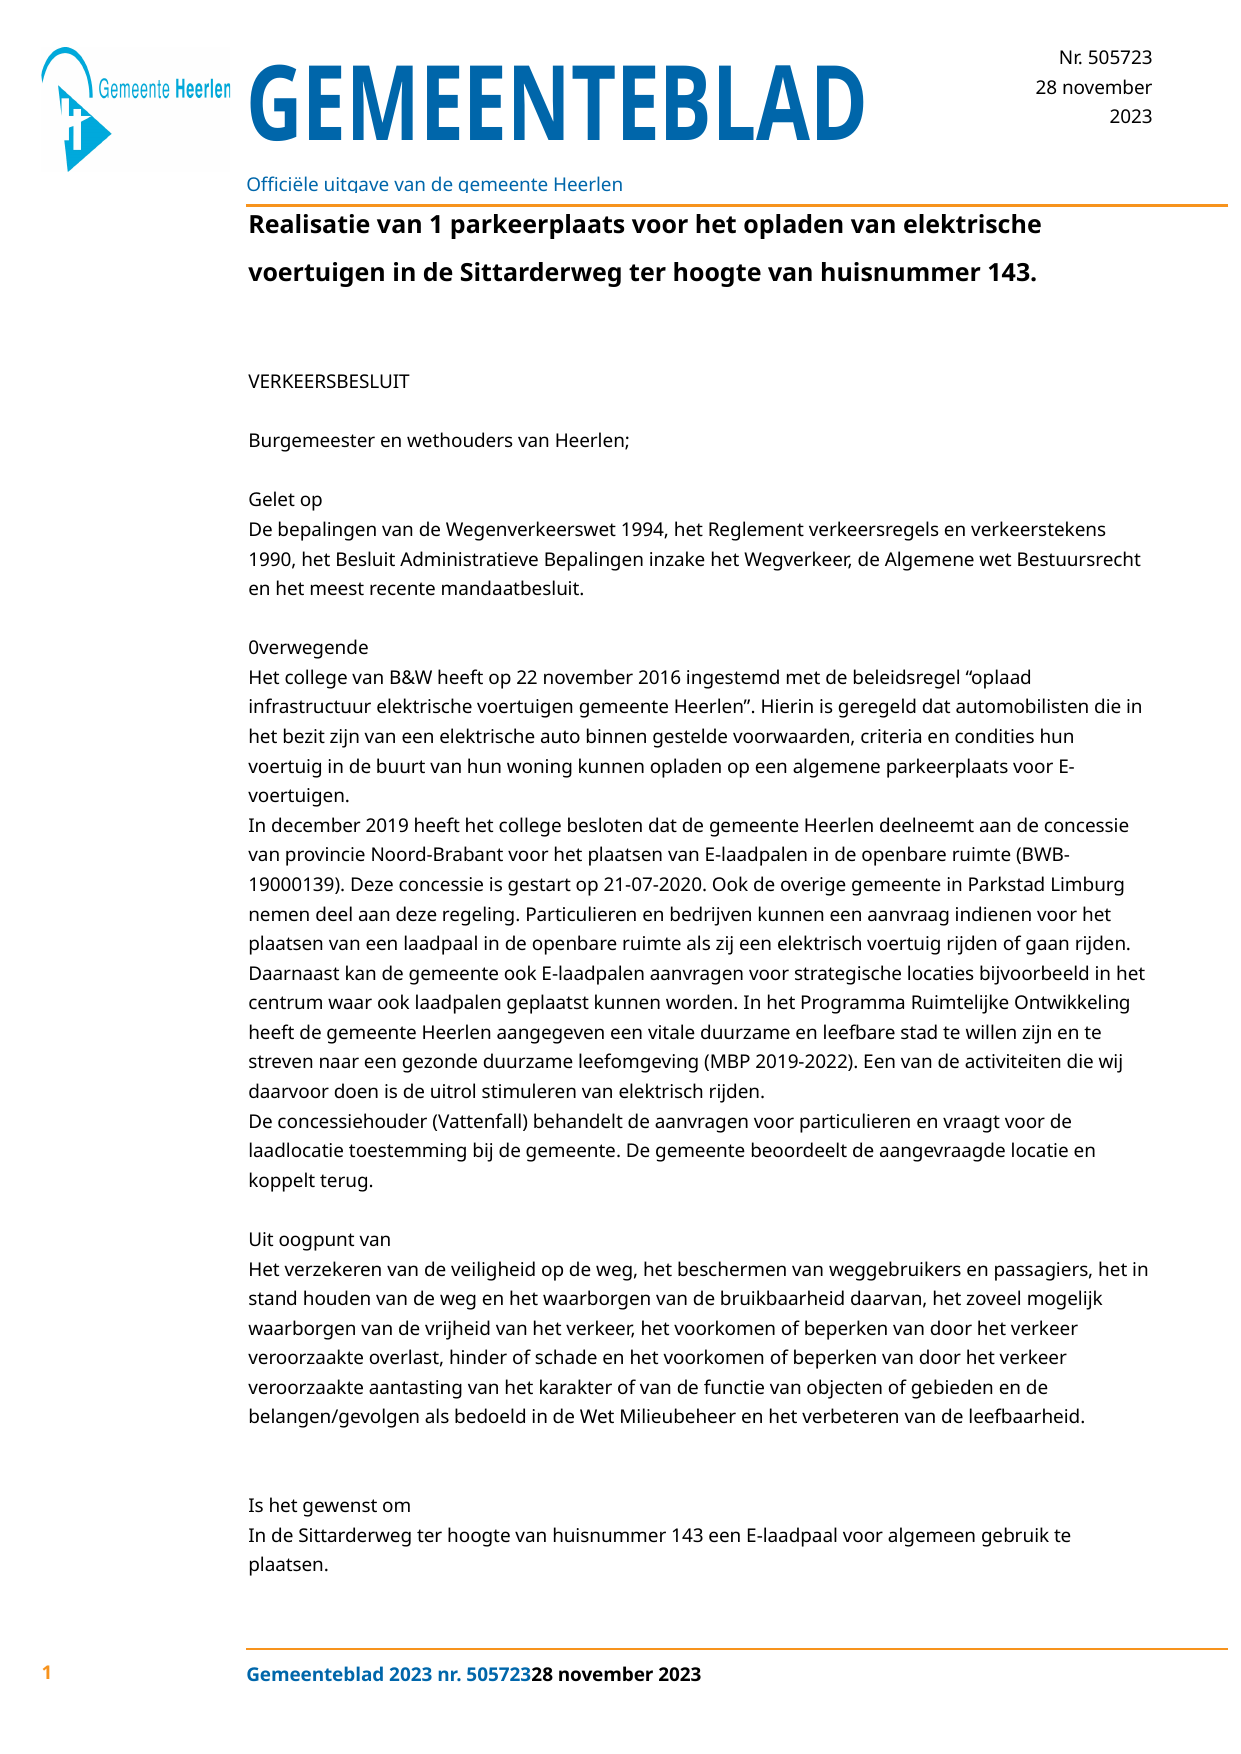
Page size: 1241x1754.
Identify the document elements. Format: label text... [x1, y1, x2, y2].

text Uit oogpunt van [248, 1226, 1152, 1252]
text De concessiehouder (Vattenfall) behandelt de aanvragen voor particulieren en vraagt voor de laadlocatie toestemming bij de gemeente. De gemeente beoordeelt de aangevraagde locatie en koppelt terug. [248, 1108, 1152, 1193]
text 0verwegende [248, 634, 1152, 660]
text Realisatie van 1 parkeerplaats voor het opladen van elektrische voertuigen in de Sittarderweg ter hoogte van huisnummer 143. [248, 207, 1152, 288]
text Gelet op [248, 487, 1152, 512]
text VERKEERSBESLUIT [248, 368, 1152, 394]
text Het college van B&W heeft op 22 november 2016 ingestemd met de beleidsregel “oplaad infrastructuur elektrische voertuigen gemeente Heerlen”. Hierin is geregeld dat automobilisten die in het bezit zijn van een elektrische auto binnen gestelde voorwaarden, criteria en condities hun voertuig in de buurt van hun woning kunnen opladen op een algemene parkeerplaats voor E-voertuigen. [248, 664, 1152, 808]
picture [41, 47, 231, 172]
text Is het gewenst om [248, 1492, 1152, 1518]
text Burgemeester en wethouders van Heerlen; [248, 427, 1152, 453]
text De bepalingen van de Wegenverkeerswet 1994, het Reglement verkeersregels en verkeerstekens 1990, het Besluit Administratieve Bepalingen inzake het Wegverkeer, de Algemene wet Bestuursrecht en het meest recente mandaatbesluit. [248, 516, 1152, 601]
picture [41, 47, 59, 70]
text In december 2019 heeft het college besloten dat de gemeente Heerlen deelneemt aan de concessie van provincie Noord-Brabant voor het plaatsen van E-laadpalen in de openbare ruimte (BWB-19000139). Deze concessie is gestart op 21-07-2020. Ook de overige gemeente in Parkstad Limburg nemen deel aan deze regeling. Particulieren en bedrijven kunnen een aanvraag indienen voor het plaatsen van een laadpaal in de openbare ruimte als zij een elektrisch voertuig rijden of gaan rijden. Daarnaast kan de gemeente ook E-laadpalen aanvragen voor strategische locaties bijvoorbeeld in het centrum waar ook laadpalen geplaatst kunnen worden. In het Programma Ruimtelijke Ontwikkeling heeft de gemeente Heerlen aangegeven een vitale duurzame en leefbare stad te willen zijn en te streven naar een gezonde duurzame leefomgeving (MBP 2019-2022). Een van de activiteiten die wij daarvoor doen is de uitrol stimuleren van elektrisch rijden. [248, 812, 1152, 1104]
text Het verzekeren van de veiligheid op de weg, het beschermen van weggebruikers en passagiers, het in stand houden van de weg en het waarborgen van de bruikbaarheid daarvan, het zoveel mogelijk waarborgen van de vrijheid van het verkeer, het voorkomen of beperken van door het verkeer veroorzaakte overlast, hinder of schade en het voorkomen of beperken van door het verkeer veroorzaakte aantasting van het karakter of van de functie van objecten of gebieden en de belangen/gevolgen als bedoeld in de Wet Milieubeheer en het verbeteren van de leefbaarheid. [248, 1256, 1152, 1429]
text In de Sittarderweg ter hoogte van huisnummer 143 een E-laadpaal voor algemeen gebruik te plaatsen. [248, 1522, 1152, 1577]
